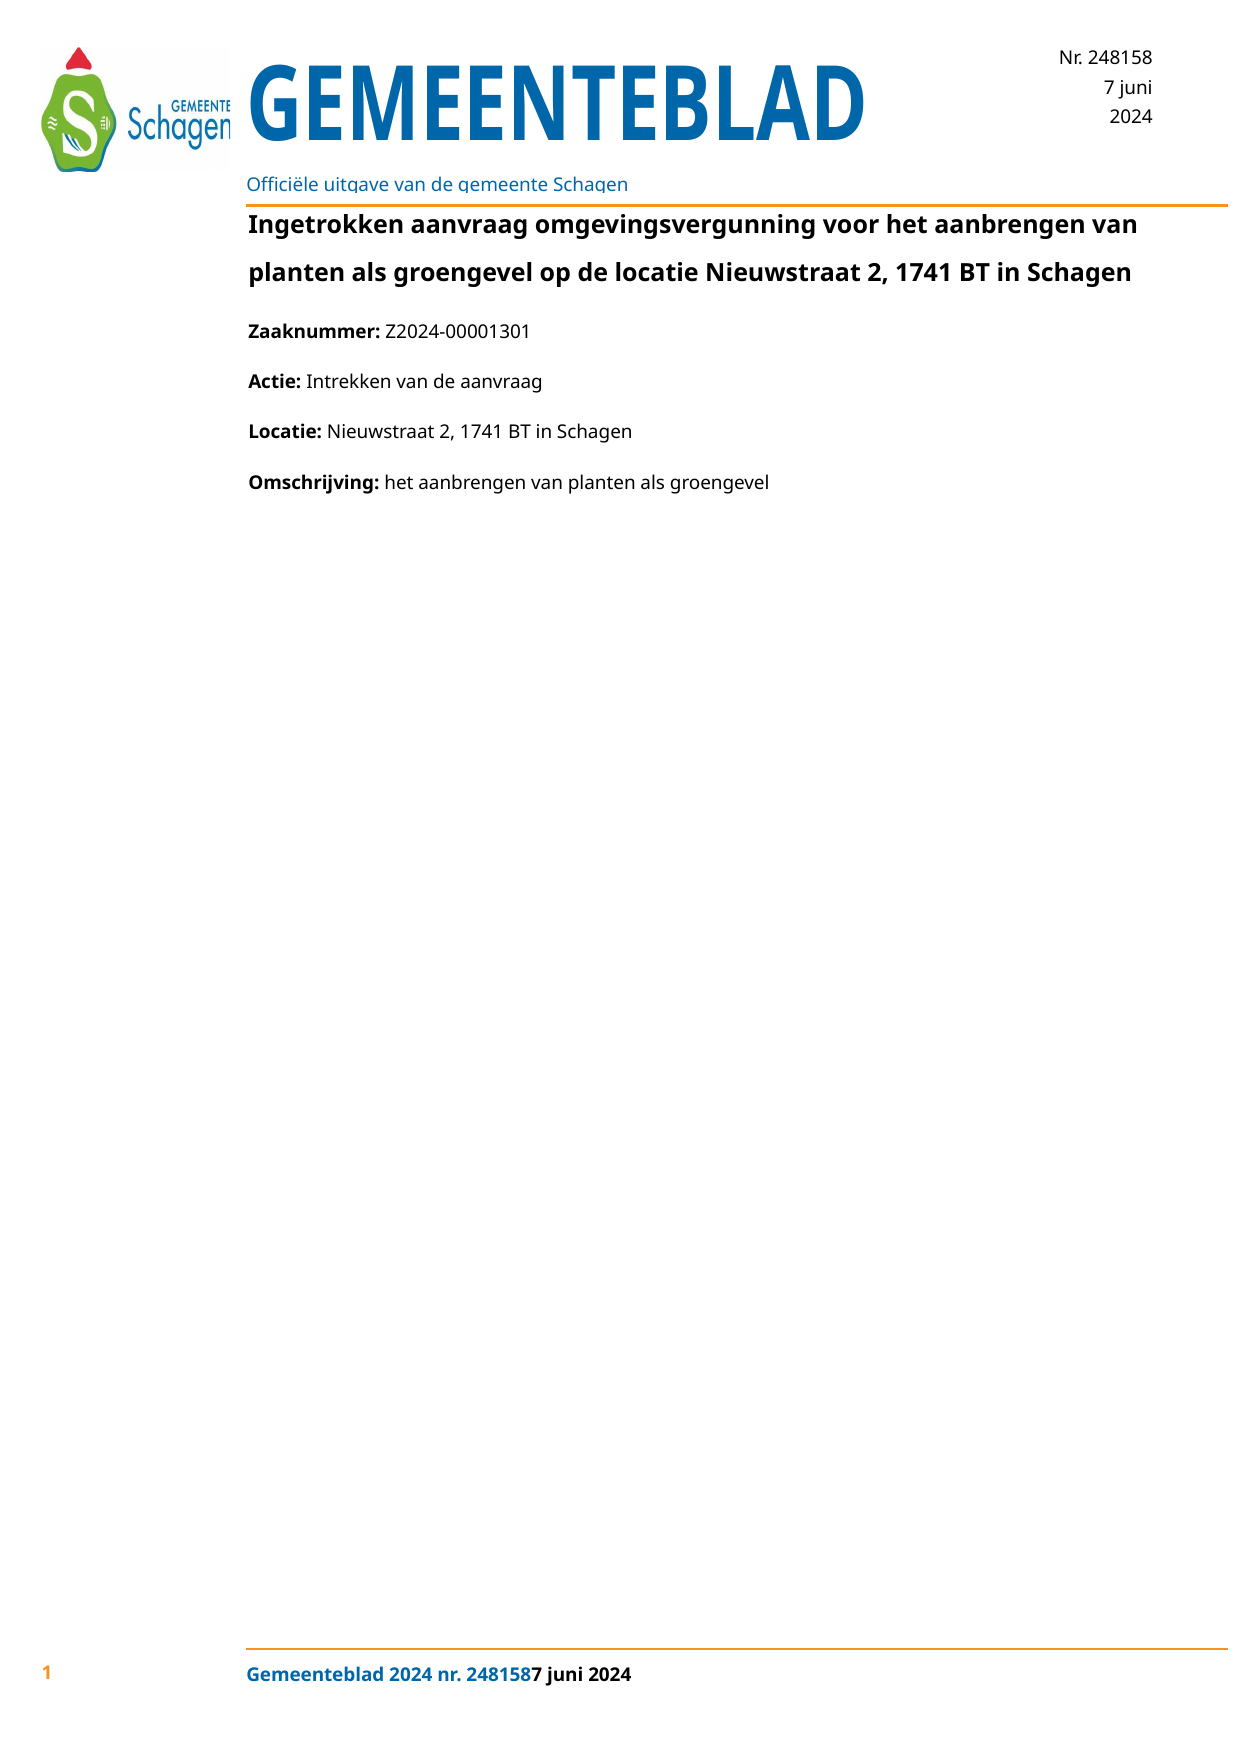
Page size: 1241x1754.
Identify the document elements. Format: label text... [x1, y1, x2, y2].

text Omschrijving: het aanbrengen van planten als groengevel [248, 469, 1152, 495]
picture [41, 47, 231, 172]
text Zaaknummer: Z2024-00001301 [248, 318, 1152, 344]
text Actie: Intrekken van de aanvraag [248, 368, 1152, 394]
text Locatie: Nieuwstraat 2, 1741 BT in Schagen [248, 419, 1152, 444]
text Ingetrokken aanvraag omgevingsvergunning voor het aanbrengen van planten als groengevel op de locatie Nieuwstraat 2, 1741 BT in Schagen [248, 207, 1152, 288]
